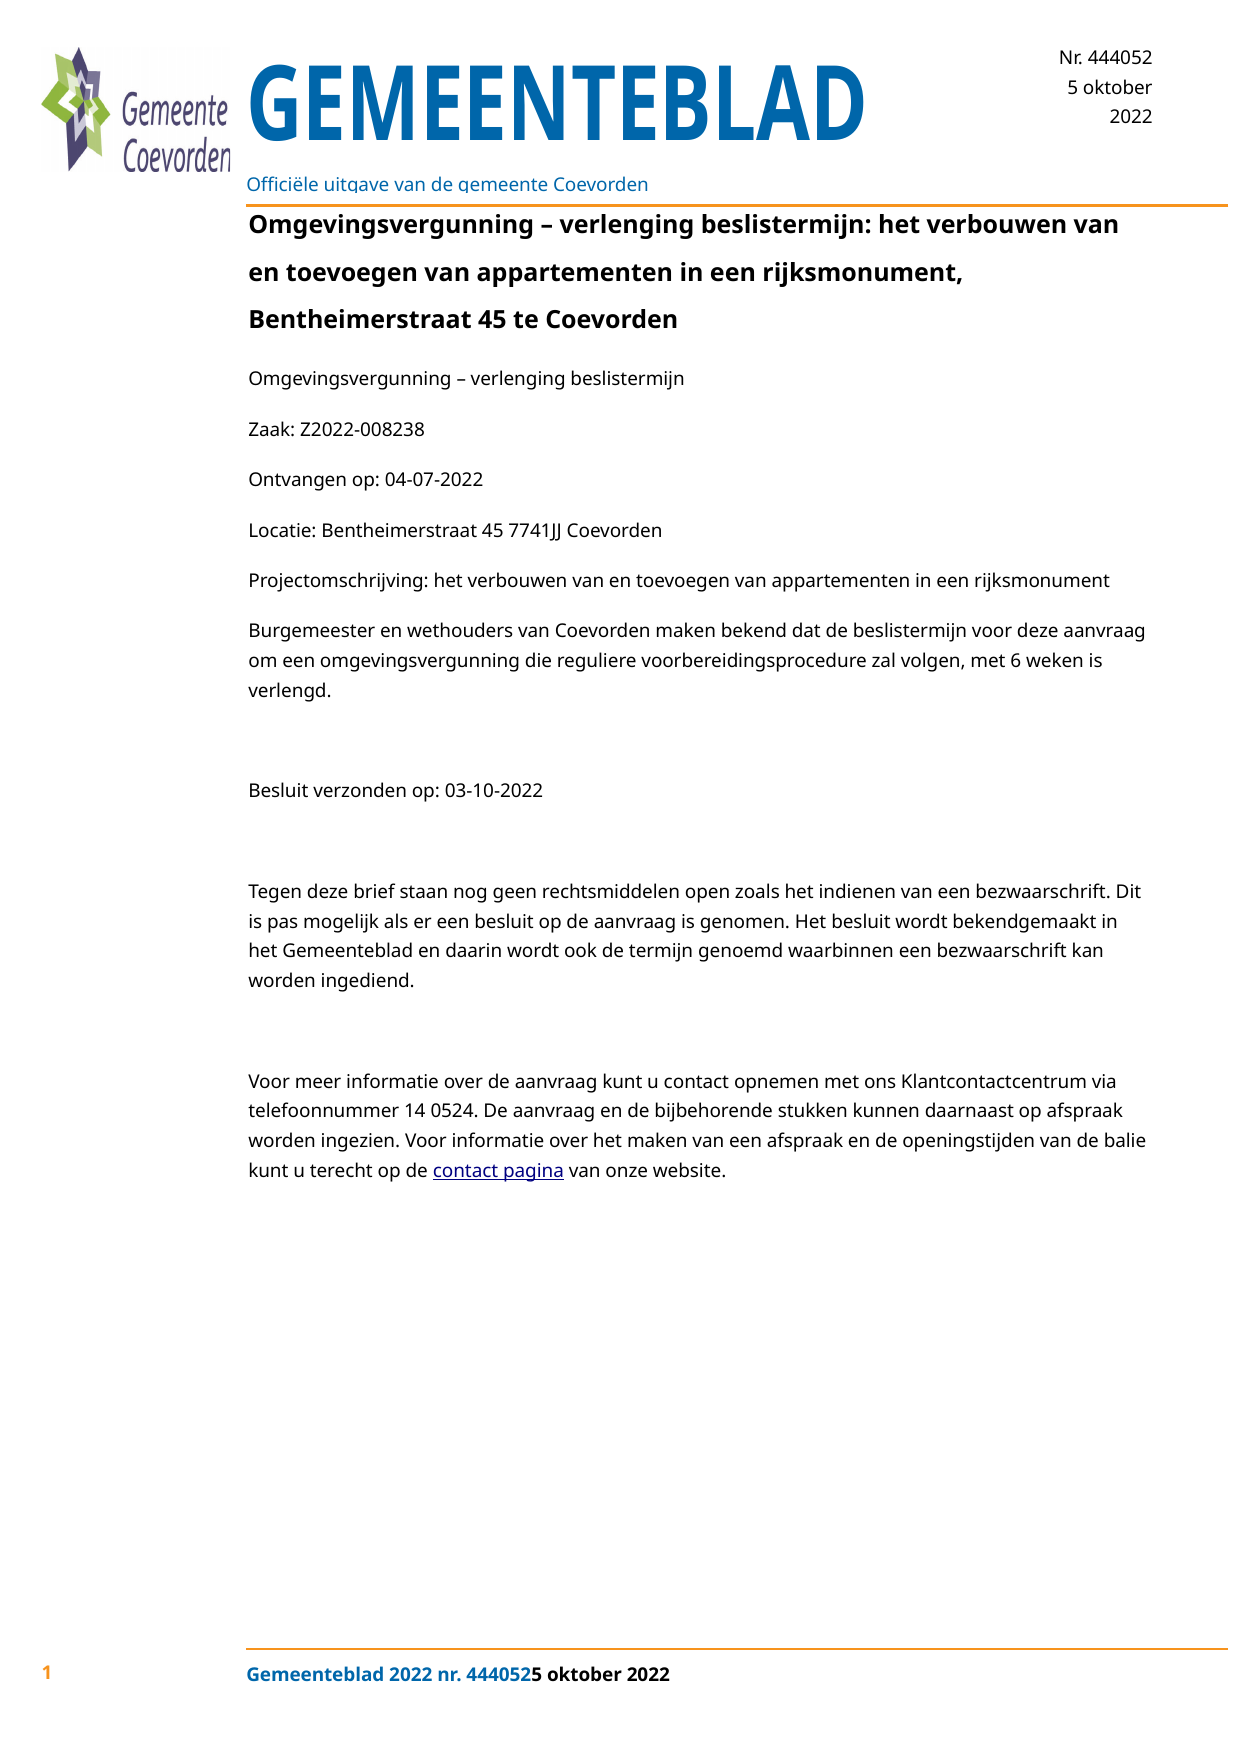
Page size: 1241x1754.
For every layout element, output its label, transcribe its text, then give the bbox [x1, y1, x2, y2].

text Omgevingsvergunning – verlenging beslistermijn: het verbouwen van en toevoegen van appartementen in een rijksmonument, Bentheimerstraat 45 te Coevorden [248, 207, 1152, 336]
text Besluit verzonden op: 03-10-2022 [248, 778, 1152, 803]
text Voor meer informatie over de aanvraag kunt u contact opnemen met ons Klantcontactcentrum via telefoonnummer 14 0524. De aanvraag en de bijbehorende stukken kunnen daarnaast op afspraak worden ingezien. Voor informatie over het maken van een afspraak en de openingstijden van de balie kunt u terecht op de contact pagina van onze website. [248, 1068, 1152, 1182]
text Tegen deze brief staan nog geen rechtsmiddelen open zoals het indienen van een bezwaarschrift. Dit is pas mogelijk als er een besluit op de aanvraag is genomen. Het besluit wordt bekendgemaakt in het Gemeenteblad en daarin wordt ook de termijn genoemd waarbinnen een bezwaarschrift kan worden ingediend. [248, 878, 1152, 993]
text Projectomschrijving: het verbouwen van en toevoegen van appartementen in een rijksmonument [248, 567, 1152, 593]
text Burgemeester en wethouders van Coevorden maken bekend dat de beslistermijn voor deze aanvraag om een omgevingsvergunning die reguliere voorbereidingsprocedure zal volgen, met 6 weken is verlengd. [248, 618, 1152, 702]
text Locatie: Bentheimerstraat 45 7741JJ Coevorden [248, 517, 1152, 542]
text Zaak: Z2022-008238 [248, 416, 1152, 442]
text Ontvangen op: 04-07-2022 [248, 466, 1152, 492]
text Omgevingsvergunning – verlenging beslistermijn [248, 366, 1152, 391]
picture [41, 47, 231, 172]
